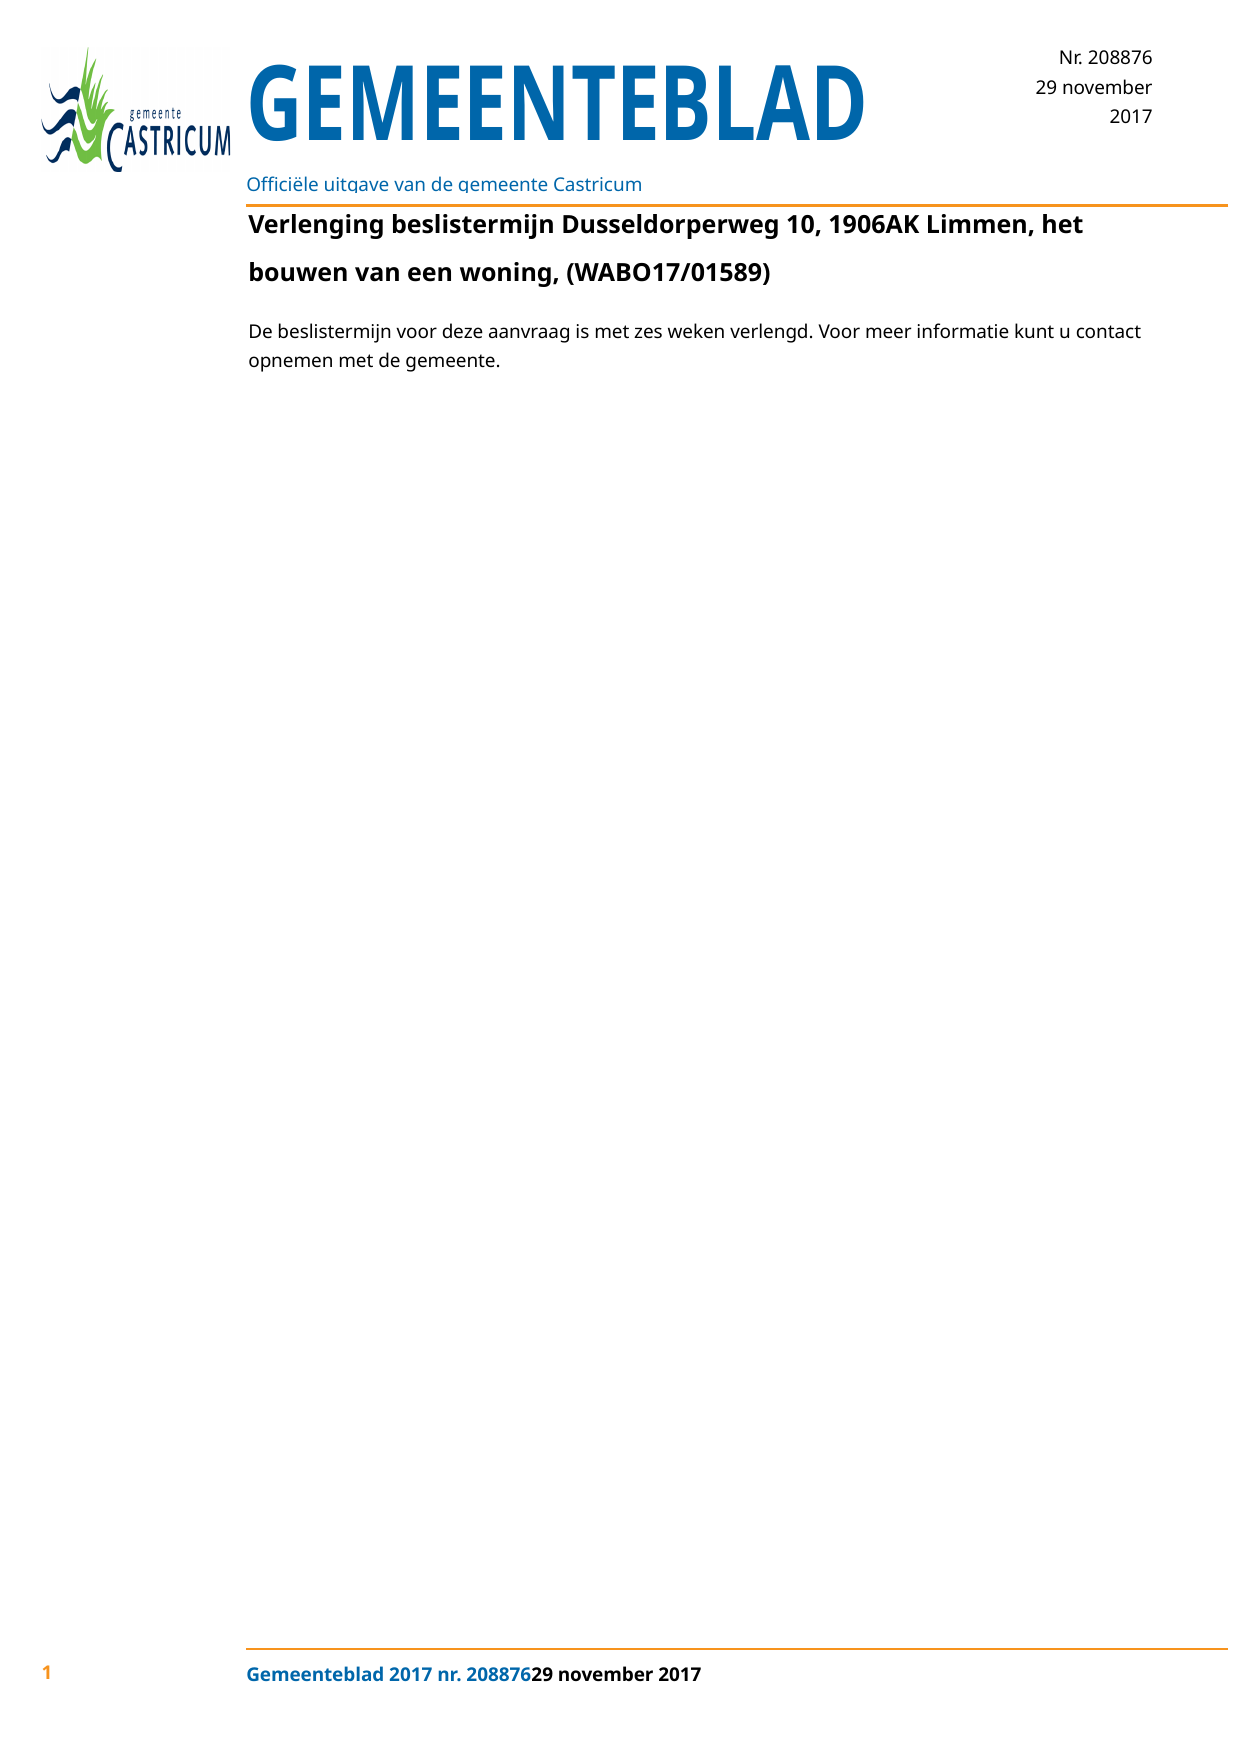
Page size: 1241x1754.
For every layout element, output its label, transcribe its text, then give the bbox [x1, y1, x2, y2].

text Verlenging beslistermijn Dusseldorperweg 10, 1906AK Limmen, het bouwen van een woning, (WABO17/01589) [248, 207, 1152, 288]
picture [41, 47, 231, 172]
text De beslistermijn voor deze aanvraag is met zes weken verlengd. Voor meer informatie kunt u contact opnemen met de gemeente. [248, 318, 1152, 373]
